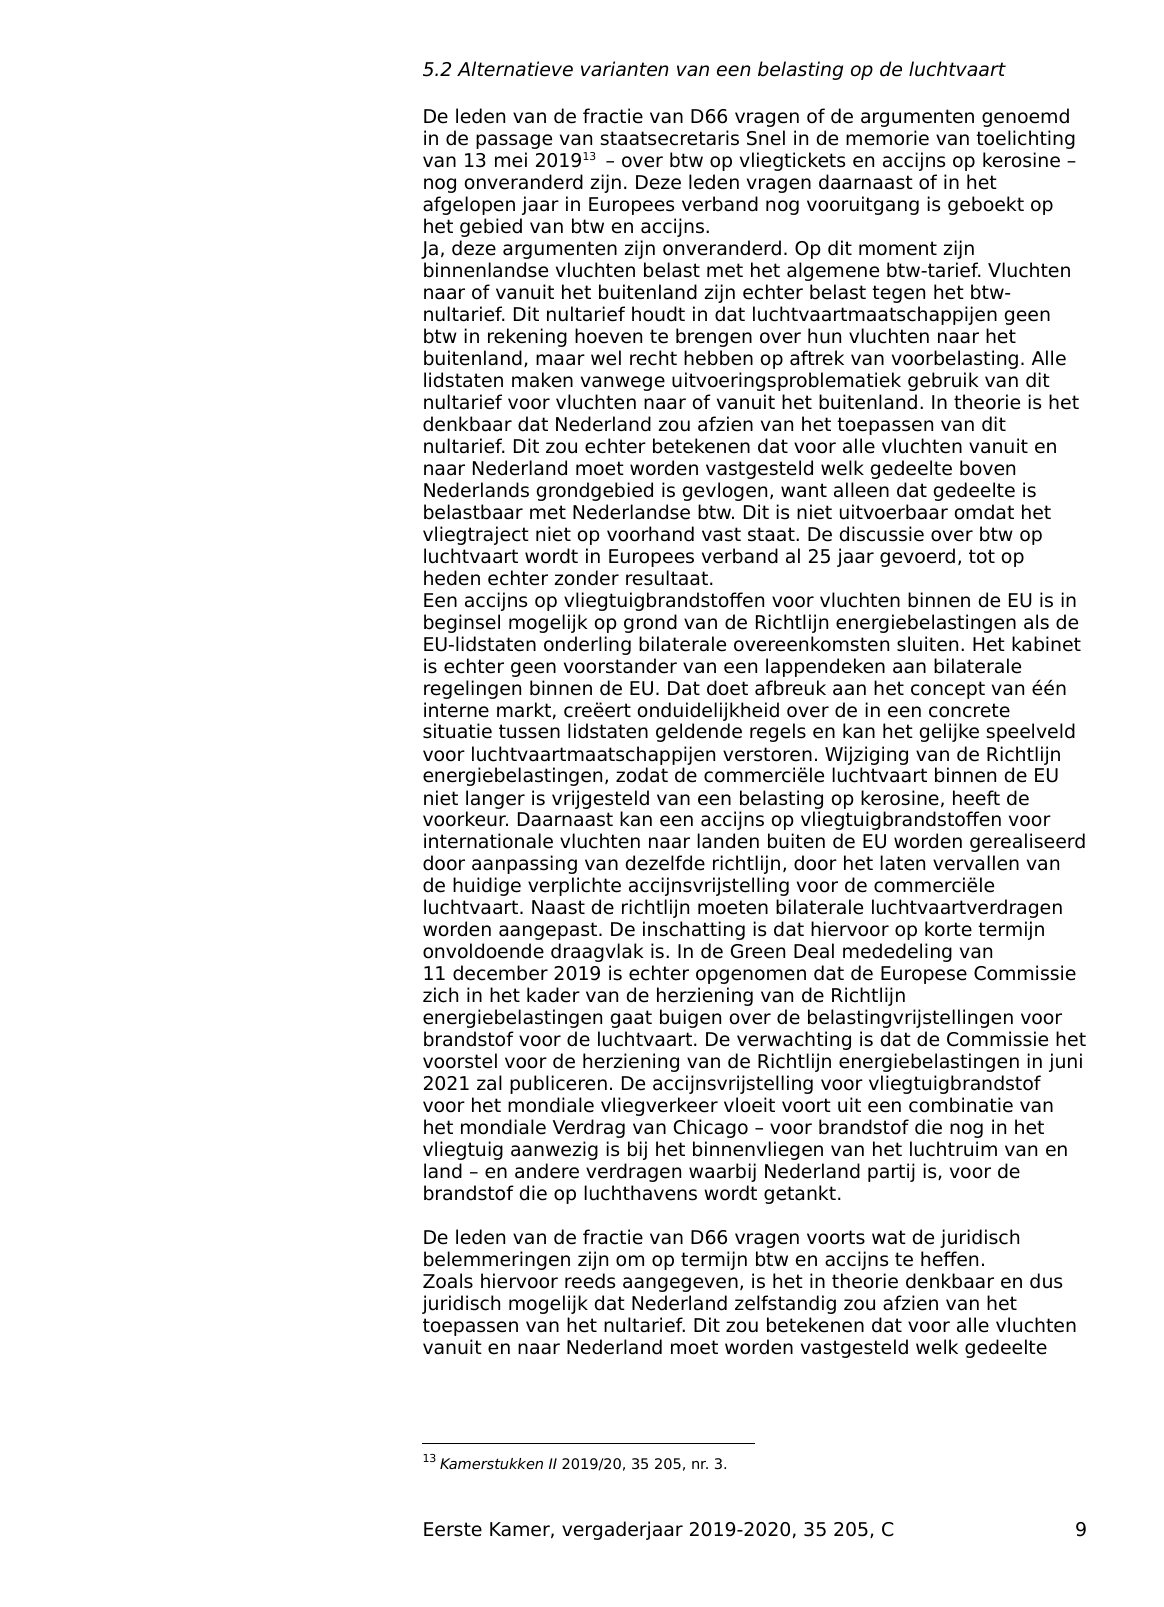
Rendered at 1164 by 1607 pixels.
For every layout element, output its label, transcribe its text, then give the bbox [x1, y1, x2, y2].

text De leden van de fractie van D66 vragen voorts wat de juridisch belemmeringen zijn om op termijn btw en accijns te heffen. [422, 1227, 1087, 1271]
subtitle 5.2 Alternatieve varianten van een belasting op de luchtvaart [422, 59, 1087, 81]
text Zoals hiervoor reeds aangegeven, is het in theorie denkbaar en dus juridisch mogelijk dat Nederland zelfstandig zou afzien van het toepassen van het nultarief. Dit zou betekenen dat voor alle vluchten vanuit en naar Nederland moet worden vastgesteld welk gedeelte [422, 1271, 1087, 1359]
text Ja, deze argumenten zijn onveranderd. Op dit moment zijn binnenlandse vluchten belast met het algemene btw-tarief. Vluchten naar of vanuit het buitenland zijn echter belast tegen het btw-nultarief. Dit nultarief houdt in dat luchtvaartmaatschappijen geen btw in rekening hoeven te brengen over hun vluchten naar het buitenland, maar wel recht hebben op aftrek van voorbelasting. Alle lidstaten maken vanwege uitvoeringsproblematiek gebruik van dit nultarief voor vluchten naar of vanuit het buitenland. In theorie is het denkbaar dat Nederland zou afzien van het toepassen van dit nultarief. Dit zou echter betekenen dat voor alle vluchten vanuit en naar Nederland moet worden vastgesteld welk gedeelte boven Nederlands grondgebied is gevlogen, want alleen dat gedeelte is belastbaar met Nederlandse btw. Dit is niet uitvoerbaar omdat het vliegtraject niet op voorhand vast staat. De discussie over btw op luchtvaart wordt in Europees verband al 25 jaar gevoerd, tot op heden echter zonder resultaat. [422, 238, 1087, 589]
text Kamerstukken II 2019/20, 35 205, nr. 3. [422, 1452, 1087, 1474]
text Een accijns op vliegtuigbrandstoffen voor vluchten binnen de EU is in beginsel mogelijk op grond van de Richtlijn energiebelastingen als de EU-lidstaten onderling bilaterale overeenkomsten sluiten. Het kabinet is echter geen voorstander van een lappendeken aan bilaterale regelingen binnen de EU. Dat doet afbreuk aan het concept van één interne markt, creëert onduidelijkheid over de in een concrete situatie tussen lidstaten geldende regels en kan het gelijke speelveld voor luchtvaartmaatschappijen verstoren. Wijziging van de Richtlijn energiebelastingen, zodat de commerciële luchtvaart binnen de EU niet langer is vrijgesteld van een belasting op kerosine, heeft de voorkeur. Daarnaast kan een accijns op vliegtuigbrandstoffen voor internationale vluchten naar landen buiten de EU worden gerealiseerd door aanpassing van dezelfde richtlijn, door het laten vervallen van de huidige verplichte accijnsvrijstelling voor de commerciële luchtvaart. Naast de richtlijn moeten bilaterale luchtvaartverdragen worden aangepast. De inschatting is dat hiervoor op korte termijn onvoldoende draagvlak is. In de Green Deal mededeling van 11 december 2019 is echter opgenomen dat de Europese Commissie zich in het kader van de herziening van de Richtlijn energiebelastingen gaat buigen over de belastingvrijstellingen voor brandstof voor de luchtvaart. De verwachting is dat de Commissie het voorstel voor de herziening van de Richtlijn energiebelastingen in juni 2021 zal publiceren. De accijnsvrijstelling voor vliegtuigbrandstof voor het mondiale vliegverkeer vloeit voort uit een combinatie van het mondiale Verdrag van Chicago – voor brandstof die nog in het vliegtuig aanwezig is bij het binnenvliegen van het luchtruim van en land – en andere verdragen waarbij Nederland partij is, voor de brandstof die op luchthavens wordt getankt. [422, 589, 1087, 1205]
text De leden van de fractie van D66 vragen of de argumenten genoemd in de passage van staatsecretaris Snel in de memorie van toelichting van 13 mei 2019 – over btw op vliegtickets en accijns op kerosine – nog onveranderd zijn. Deze leden vragen daarnaast of in het afgelopen jaar in Europees verband nog vooruitgang is geboekt op het gebied van btw en accijns. [422, 106, 1087, 238]
